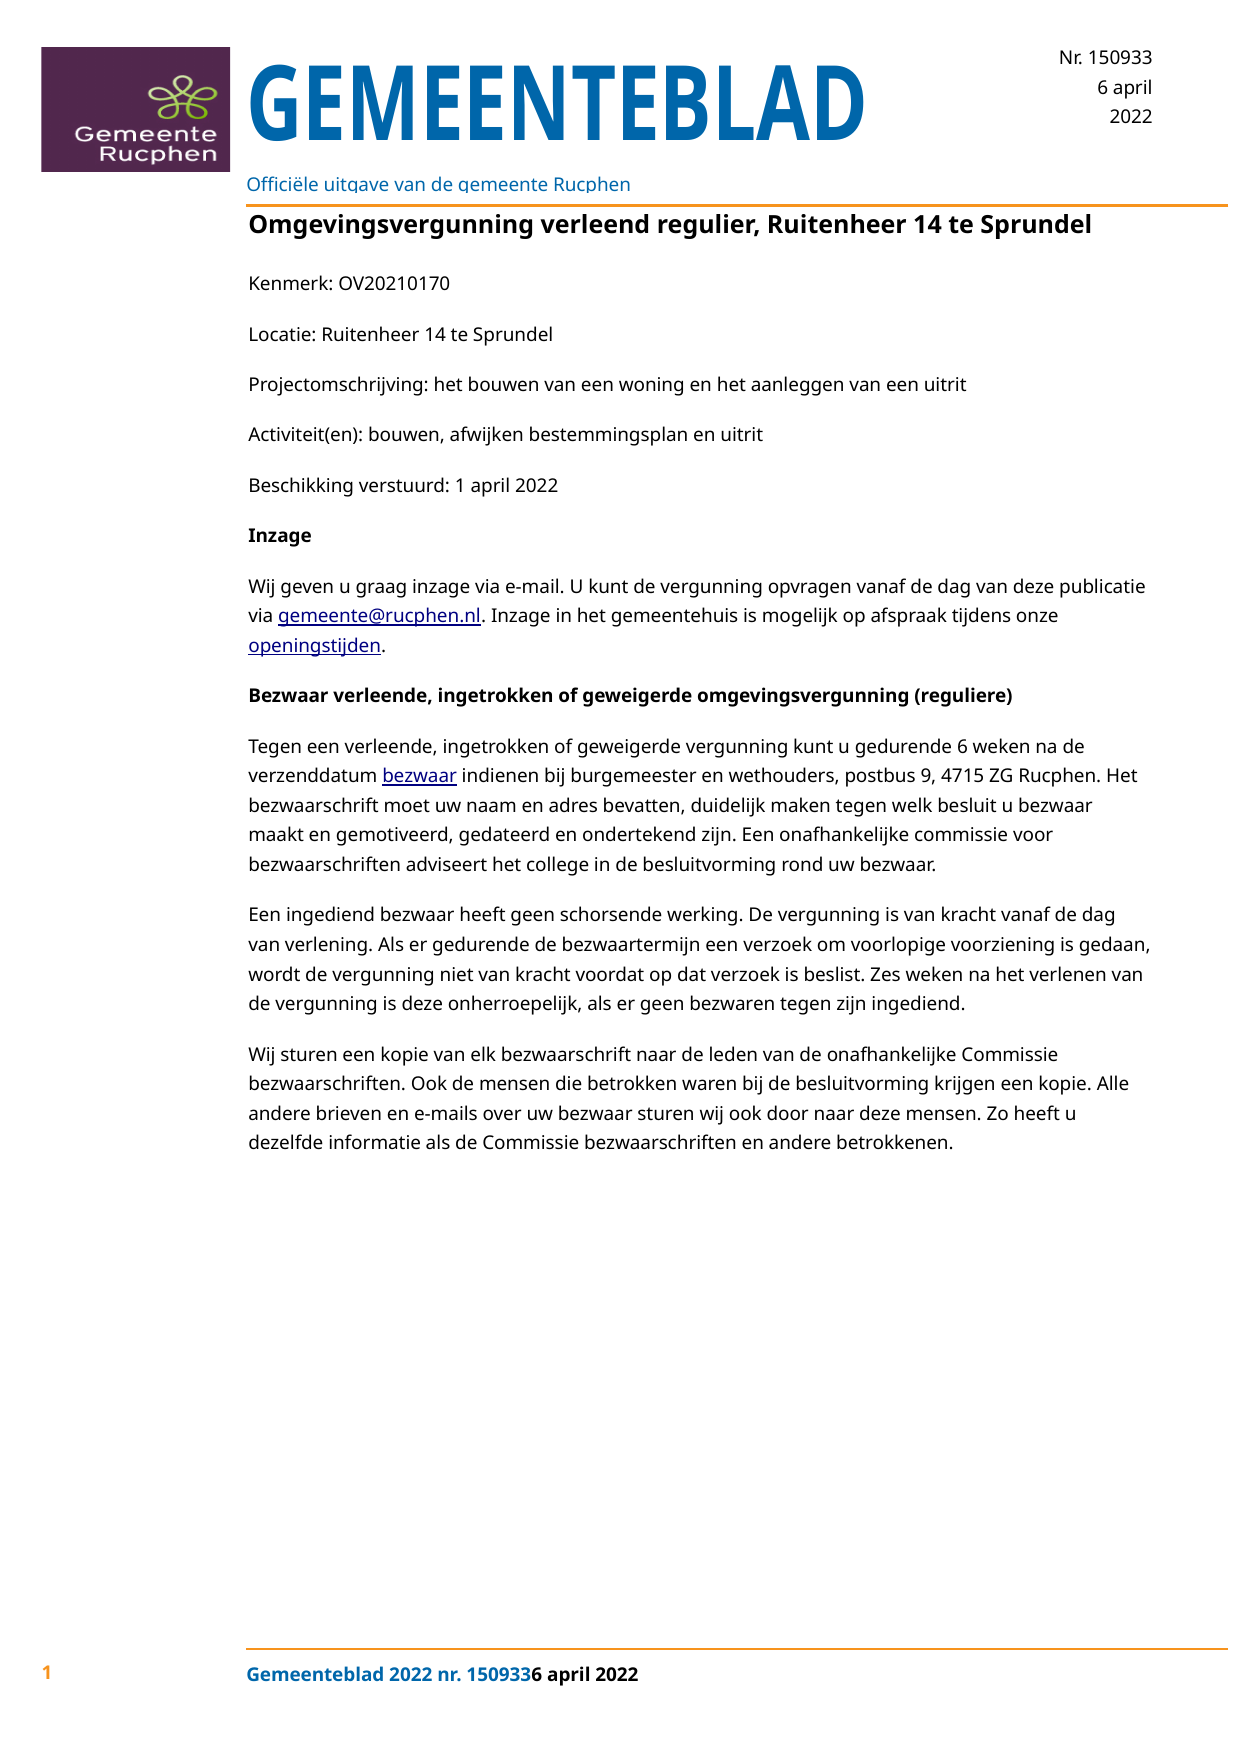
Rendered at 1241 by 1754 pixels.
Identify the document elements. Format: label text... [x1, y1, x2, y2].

text Activiteit(en): bouwen, afwijken bestemmingsplan en uitrit [248, 422, 1152, 447]
text Projectomschrijving: het bouwen van een woning en het aanleggen van een uitrit [248, 371, 1152, 397]
text Omgevingsvergunning verleend regulier, Ruitenheer 14 te Sprundel [248, 207, 1152, 241]
picture [41, 47, 231, 172]
text Kenmerk: OV20210170 [248, 270, 1152, 296]
text Beschikking verstuurd: 1 april 2022 [248, 472, 1152, 498]
text Wij sturen een kopie van elk bezwaarschrift naar de leden van de onafhankelijke Commissie bezwaarschriften. Ook de mensen die betrokken waren bij de besluitvorming krijgen een kopie. Alle andere brieven en e-mails over uw bezwaar sturen wij ook door naar deze mensen. Zo heeft u dezelfde informatie als de Commissie bezwaarschriften en andere betrokkenen. [248, 1041, 1152, 1155]
text Bezwaar verleende, ingetrokken of geweigerde omgevingsvergunning (reguliere) [248, 682, 1152, 708]
text Wij geven u graag inzage via e-mail. U kunt de vergunning opvragen vanaf de dag van deze publicatie via gemeente@rucphen.nl. Inzage in het gemeentehuis is mogelijk op afspraak tijdens onze openingstijden. [248, 573, 1152, 658]
text Tegen een verleende, ingetrokken of geweigerde vergunning kunt u gedurende 6 weken na de verzenddatum bezwaar indienen bij burgemeester en wethouders, postbus 9, 4715 ZG Rucphen. Het bezwaarschrift moet uw naam en adres bevatten, duidelijk maken tegen welk besluit u bezwaar maakt en gemotiveerd, gedateerd en ondertekend zijn. Een onafhankelijke commissie voor bezwaarschriften adviseert het college in de besluitvorming rond uw bezwaar. [248, 733, 1152, 877]
text Een ingediend bezwaar heeft geen schorsende werking. De vergunning is van kracht vanaf de dag van verlening. Als er gedurende de bezwaartermijn een verzoek om voorlopige voorziening is gedaan, wordt de vergunning niet van kracht voordat op dat verzoek is beslist. Zes weken na het verlenen van de vergunning is deze onherroepelijk, als er geen bezwaren tegen zijn ingediend. [248, 902, 1152, 1016]
text Locatie: Ruitenheer 14 te Sprundel [248, 321, 1152, 346]
text Inzage [248, 522, 1152, 548]
